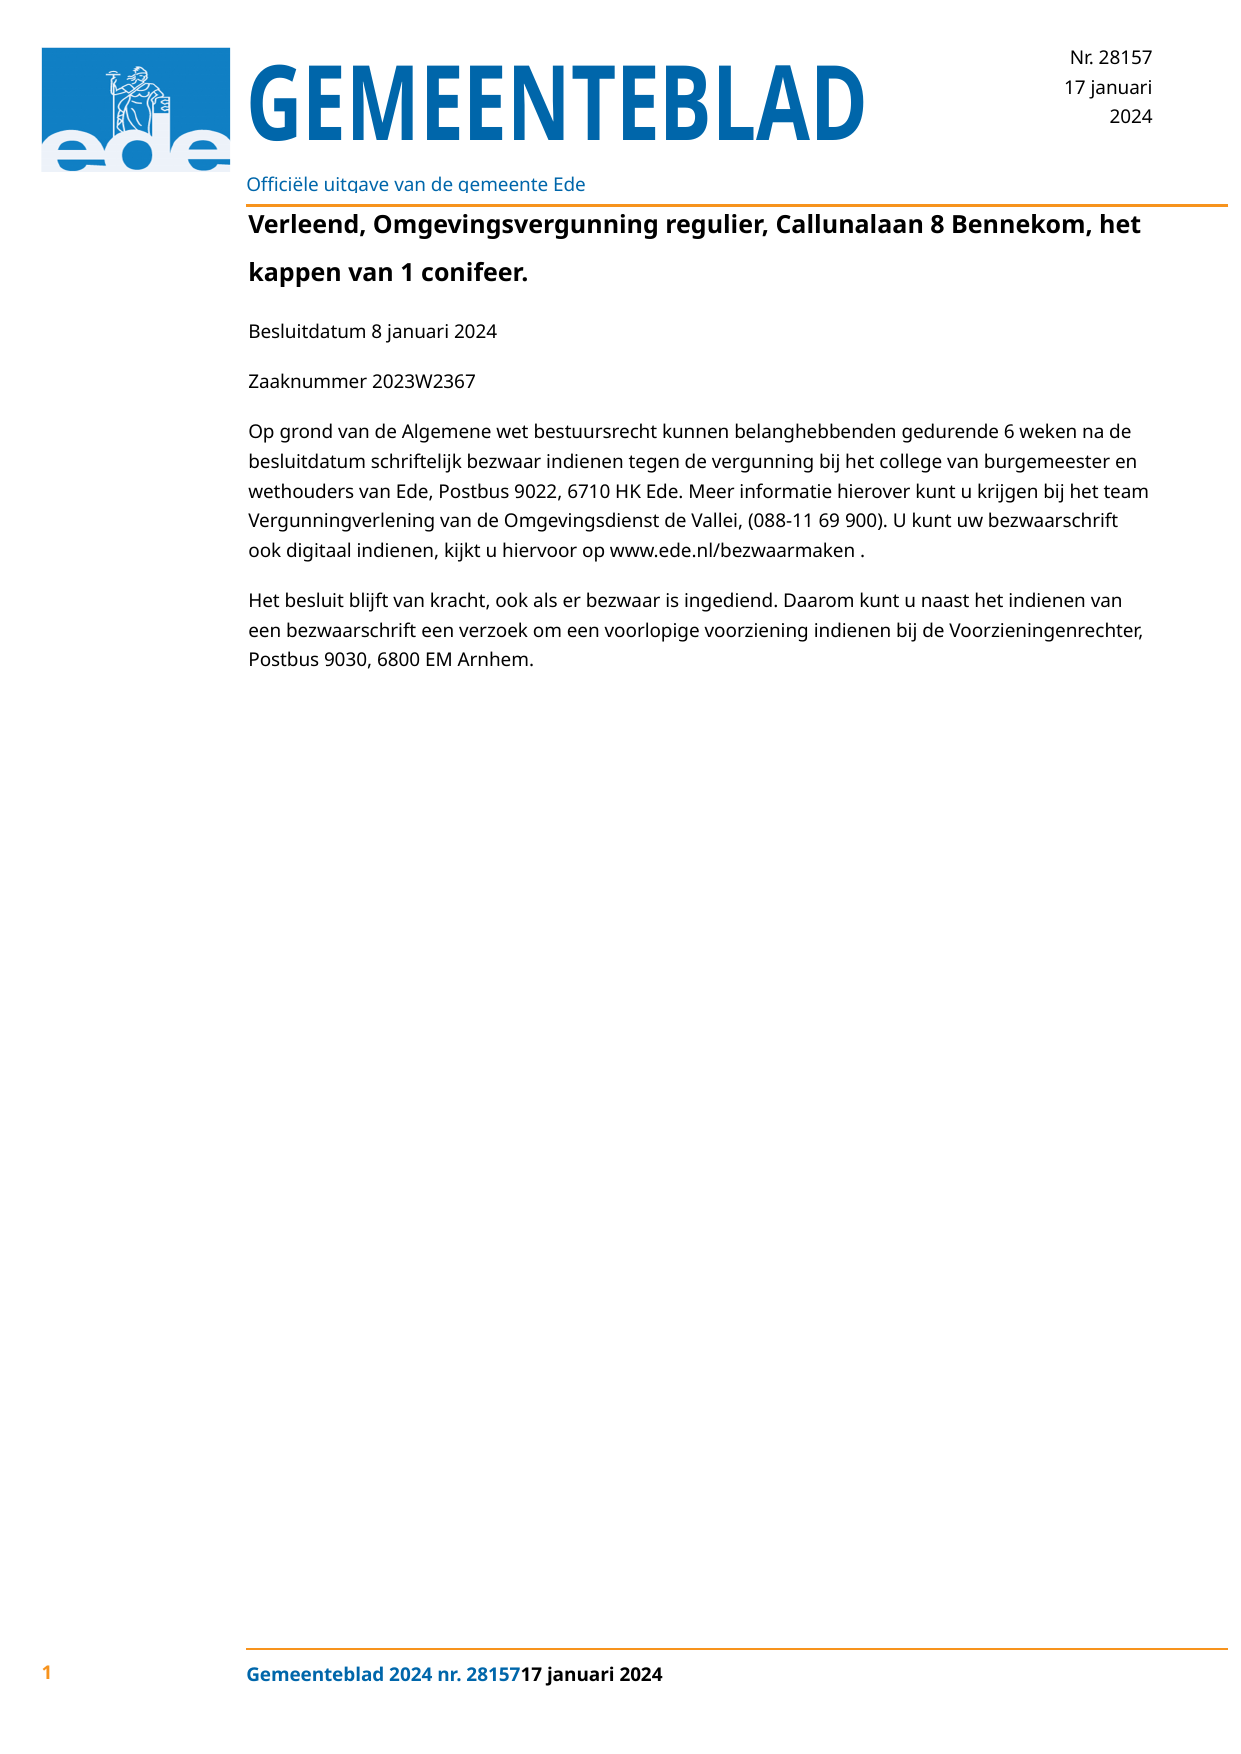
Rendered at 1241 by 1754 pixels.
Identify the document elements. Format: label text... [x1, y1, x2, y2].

text Zaaknummer 2023W2367 [248, 368, 1152, 394]
text Op grond van de Algemene wet bestuursrecht kunnen belanghebbenden gedurende 6 weken na de besluitdatum schriftelijk bezwaar indienen tegen de vergunning bij het college van burgemeester en wethouders van Ede, Postbus 9022, 6710 HK Ede. Meer informatie hierover kunt u krijgen bij het team Vergunningverlening van de Omgevingsdienst de Vallei, (088-11 69 900). U kunt uw bezwaarschrift ook digitaal indienen, kijkt u hiervoor op www.ede.nl/bezwaarmaken . [248, 419, 1152, 563]
text Verleend, Omgevingsvergunning regulier, Callunalaan 8 Bennekom, het kappen van 1 conifeer. [248, 207, 1152, 288]
text Besluitdatum 8 januari 2024 [248, 318, 1152, 344]
text Het besluit blijft van kracht, ook als er bezwaar is ingediend. Daarom kunt u naast het indienen van een bezwaarschrift een verzoek om een voorlopige voorziening indienen bij de Voorzieningenrechter, Postbus 9030, 6800 EM Arnhem. [248, 587, 1152, 672]
picture [41, 47, 231, 172]
